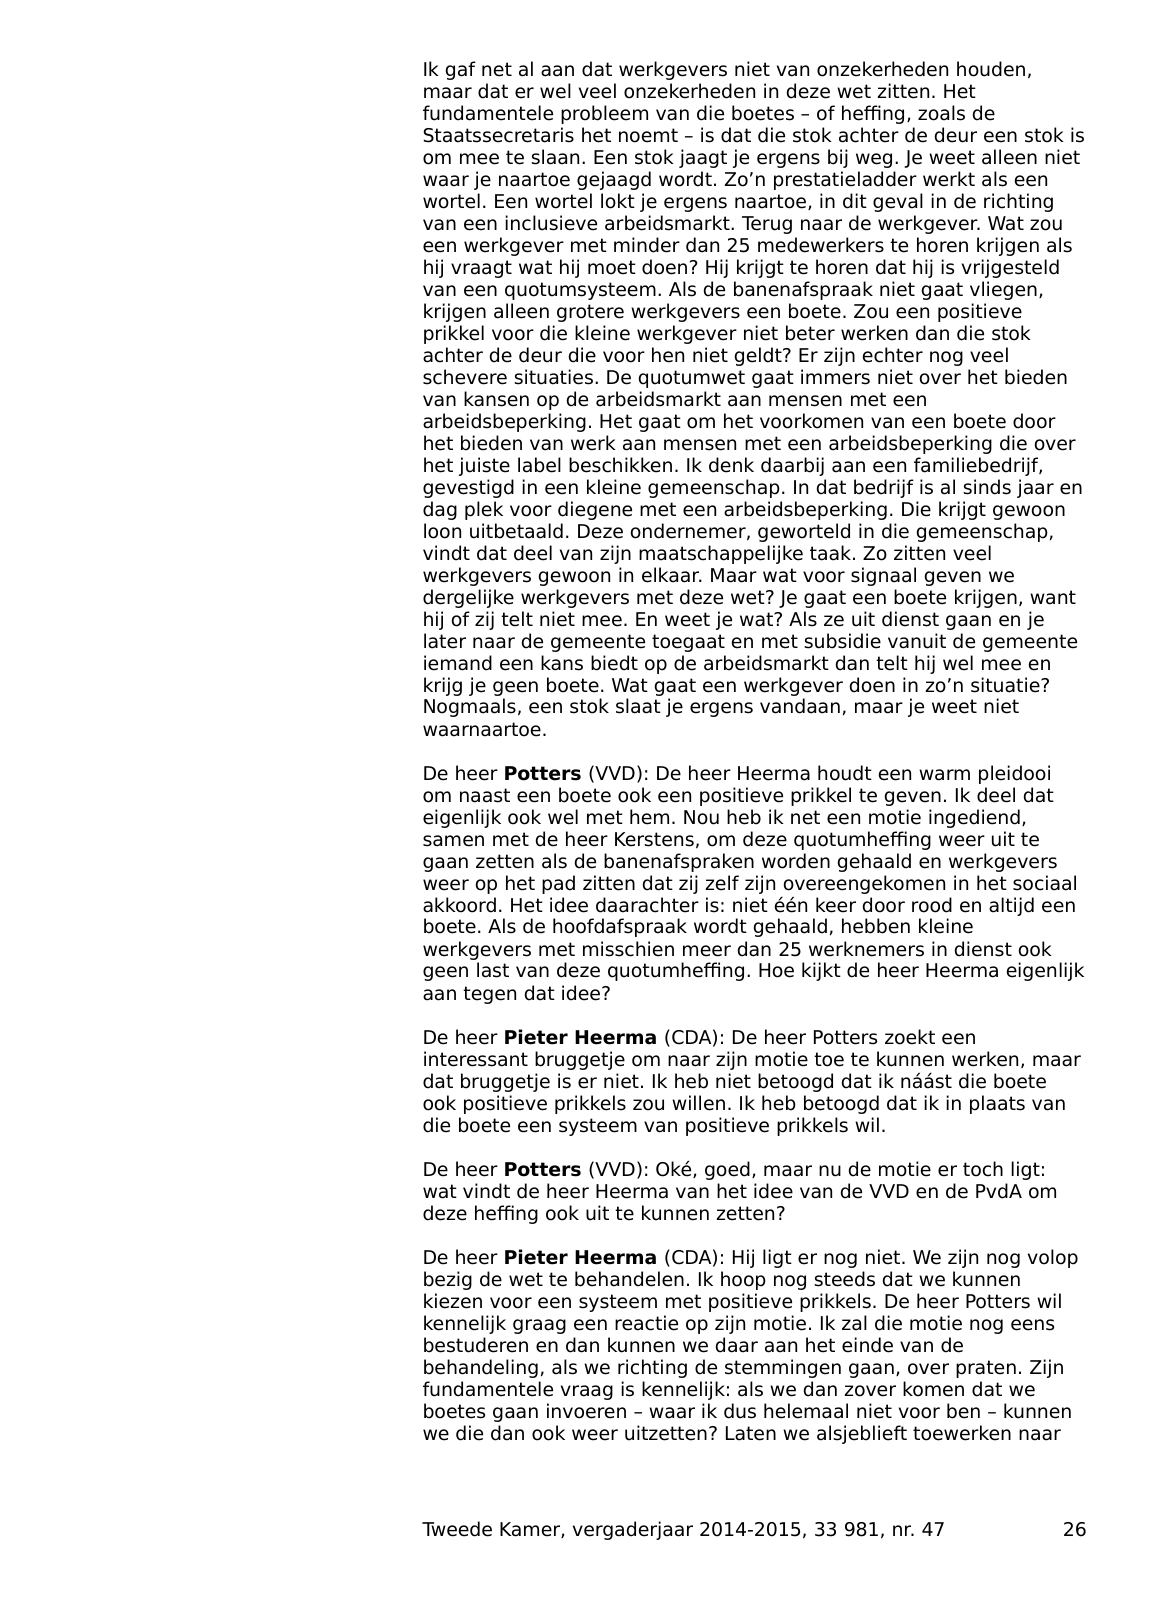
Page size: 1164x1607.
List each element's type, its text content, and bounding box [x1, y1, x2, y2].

text De heer Pieter Heerma (CDA): De heer Potters zoekt een interessant bruggetje om naar zijn motie toe te kunnen werken, maar dat bruggetje is er niet. Ik heb niet betoogd dat ik náást die boete ook positieve prikkels zou willen. Ik heb betoogd dat ik in plaats van die boete een systeem van positieve prikkels wil. [422, 1027, 1087, 1136]
text De heer Pieter Heerma (CDA): Hij ligt er nog niet. We zijn nog volop bezig de wet te behandelen. Ik hoop nog steeds dat we kunnen kiezen voor een systeem met positieve prikkels. De heer Potters wil kennelijk graag een reactie op zijn motie. Ik zal die motie nog eens bestuderen en dan kunnen we daar aan het einde van de behandeling, als we richting de stemmingen gaan, over praten. Zijn fundamentele vraag is kennelijk: als we dan zover komen dat we boetes gaan invoeren – waar ik dus helemaal niet voor ben – kunnen we die dan ook weer uitzetten? Laten we alsjeblieft toewerken naar [422, 1247, 1087, 1444]
text De heer Potters (VVD): De heer Heerma houdt een warm pleidooi om naast een boete ook een positieve prikkel te geven. Ik deel dat eigenlijk ook wel met hem. Nou heb ik net een motie ingediend, samen met de heer Kerstens, om deze quotumheffing weer uit te gaan zetten als de banenafspraken worden gehaald en werkgevers weer op het pad zitten dat zij zelf zijn overeengekomen in het sociaal akkoord. Het idee daarachter is: niet één keer door rood en altijd een boete. Als de hoofdafspraak wordt gehaald, hebben kleine werkgevers met misschien meer dan 25 werknemers in dienst ook geen last van deze quotumheffing. Hoe kijkt de heer Heerma eigenlijk aan tegen dat idee? [422, 763, 1087, 1004]
text De heer Potters (VVD): Oké, goed, maar nu de motie er toch ligt: wat vindt de heer Heerma van het idee van de VVD en de PvdA om deze heffing ook uit te kunnen zetten? [422, 1159, 1087, 1224]
text Ik gaf net al aan dat werkgevers niet van onzekerheden houden, maar dat er wel veel onzekerheden in deze wet zitten. Het fundamentele probleem van die boetes – of heffing, zoals de Staatssecretaris het noemt – is dat die stok achter de deur een stok is om mee te slaan. Een stok jaagt je ergens bij weg. Je weet alleen niet waar je naartoe gejaagd wordt. Zo’n prestatieladder werkt als een wortel. Een wortel lokt je ergens naartoe, in dit geval in de richting van een inclusieve arbeidsmarkt. Terug naar de werkgever. Wat zou een werkgever met minder dan 25 medewerkers te horen krijgen als hij vraagt wat hij moet doen? Hij krijgt te horen dat hij is vrijgesteld van een quotumsysteem. Als de banenafspraak niet gaat vliegen, krijgen alleen grotere werkgevers een boete. Zou een positieve prikkel voor die kleine werkgever niet beter werken dan die stok achter de deur die voor hen niet geldt? Er zijn echter nog veel schevere situaties. De quotumwet gaat immers niet over het bieden van kansen op de arbeidsmarkt aan mensen met een arbeidsbeperking. Het gaat om het voorkomen van een boete door het bieden van werk aan mensen met een arbeidsbeperking die over het juiste label beschikken. Ik denk daarbij aan een familiebedrijf, gevestigd in een kleine gemeenschap. In dat bedrijf is al sinds jaar en dag plek voor diegene met een arbeidsbeperking. Die krijgt gewoon loon uitbetaald. Deze ondernemer, geworteld in die gemeenschap, vindt dat deel van zijn maatschappelijke taak. Zo zitten veel werkgevers gewoon in elkaar. Maar wat voor signaal geven we dergelijke werkgevers met deze wet? Je gaat een boete krijgen, want hij of zij telt niet mee. En weet je wat? Als ze uit dienst gaan en je later naar de gemeente toegaat en met subsidie vanuit de gemeente iemand een kans biedt op de arbeidsmarkt dan telt hij wel mee en krijg je geen boete. Wat gaat een werkgever doen in zo’n situatie? Nogmaals, een stok slaat je ergens vandaan, maar je weet niet waarnaartoe. [422, 59, 1087, 740]
